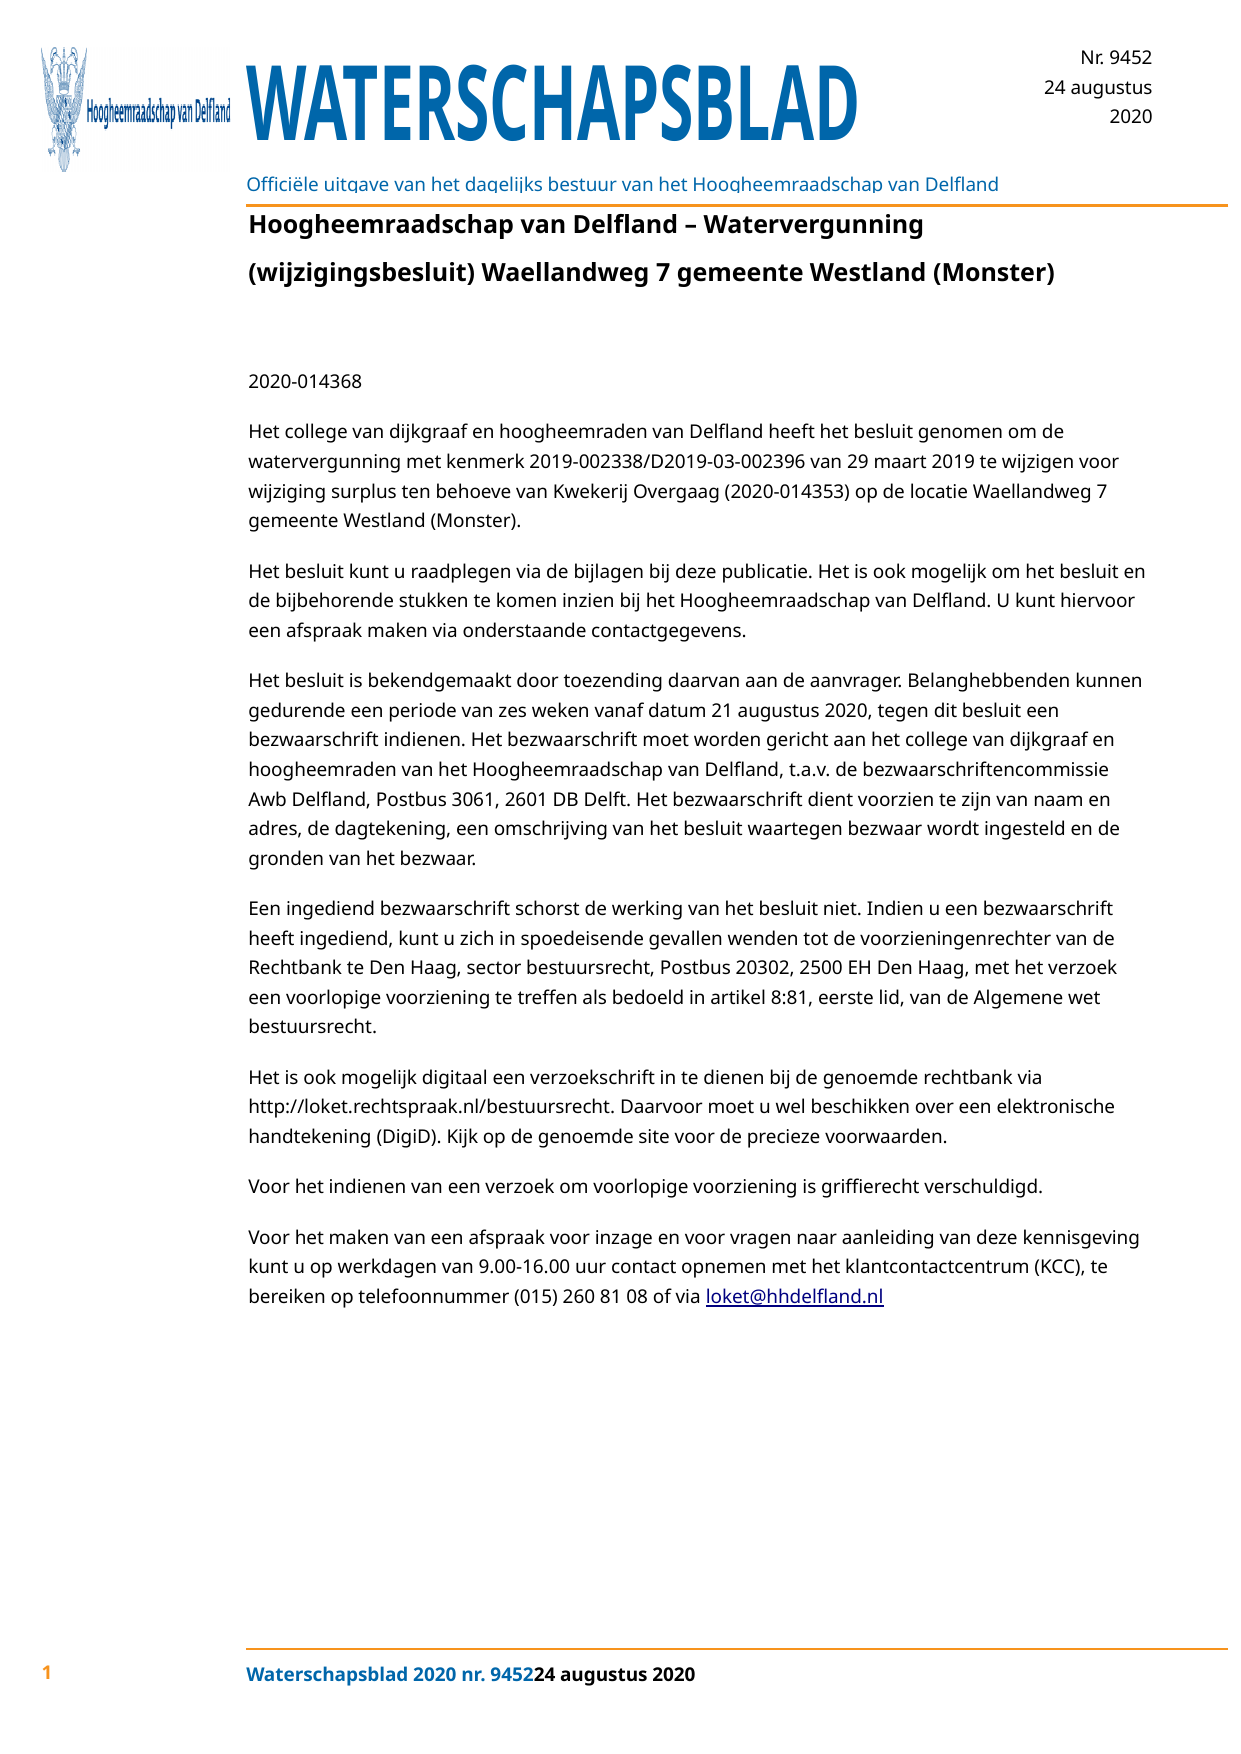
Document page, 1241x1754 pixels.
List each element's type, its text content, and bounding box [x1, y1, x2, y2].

text Het besluit is bekendgemaakt door toezending daarvan aan de aanvrager. Belanghebbenden kunnen gedurende een periode van zes weken vanaf datum 21 augustus 2020, tegen dit besluit een bezwaarschrift indienen. Het bezwaarschrift moet worden gericht aan het college van dijkgraaf en hoogheemraden van het Hoogheemraadschap van Delfland, t.a.v. de bezwaarschriftencommissie Awb Delfland, Postbus 3061, 2601 DB Delft. Het bezwaarschrift dient voorzien te zijn van naam en adres, de dagtekening, een omschrijving van het besluit waartegen bezwaar wordt ingesteld en de gronden van het bezwaar. [248, 667, 1152, 871]
text Voor het maken van een afspraak voor inzage en voor vragen naar aanleiding van deze kennisgeving kunt u op werkdagen van 9.00-16.00 uur contact opnemen met het klantcontactcentrum (KCC), te bereiken op telefoonnummer (015) 260 81 08 of via loket@hhdelfland.nl [248, 1224, 1152, 1309]
text Voor het indienen van een verzoek om voorlopige voorziening is griffierecht verschuldigd. [248, 1174, 1152, 1199]
text 2020-014368 [248, 368, 1152, 394]
text Een ingediend bezwaarschrift schorst de werking van het besluit niet. Indien u een bezwaarschrift heeft ingediend, kunt u zich in spoedeisende gevallen wenden tot de voorzieningenrechter van de Rechtbank te Den Haag, sector bestuursrecht, Postbus 20302, 2500 EH Den Haag, met het verzoek een voorlopige voorziening te treffen als bedoeld in artikel 8:81, eerste lid, van de Algemene wet bestuursrecht. [248, 895, 1152, 1039]
text Hoogheemraadschap van Delfland – Watervergunning (wijzigingsbesluit) Waellandweg 7 gemeente Westland (Monster) [248, 207, 1152, 288]
picture [41, 47, 231, 172]
text Het college van dijkgraaf en hoogheemraden van Delfland heeft het besluit genomen om de watervergunning met kenmerk 2019-002338/D2019-03-002396 van 29 maart 2019 te wijzigen voor wijziging surplus ten behoeve van Kwekerij Overgaag (2020-014353) op de locatie Waellandweg 7 gemeente Westland (Monster). [248, 419, 1152, 533]
text Het is ook mogelijk digitaal een verzoekschrift in te dienen bij de genoemde rechtbank via http://loket.rechtspraak.nl/bestuursrecht. Daarvoor moet u wel beschikken over een elektronische handtekening (DigiD). Kijk op de genoemde site voor de precieze voorwaarden. [248, 1064, 1152, 1149]
text Het besluit kunt u raadplegen via de bijlagen bij deze publicatie. Het is ook mogelijk om het besluit en de bijbehorende stukken te komen inzien bij het Hoogheemraadschap van Delfland. U kunt hiervoor een afspraak maken via onderstaande contactgegevens. [248, 558, 1152, 643]
